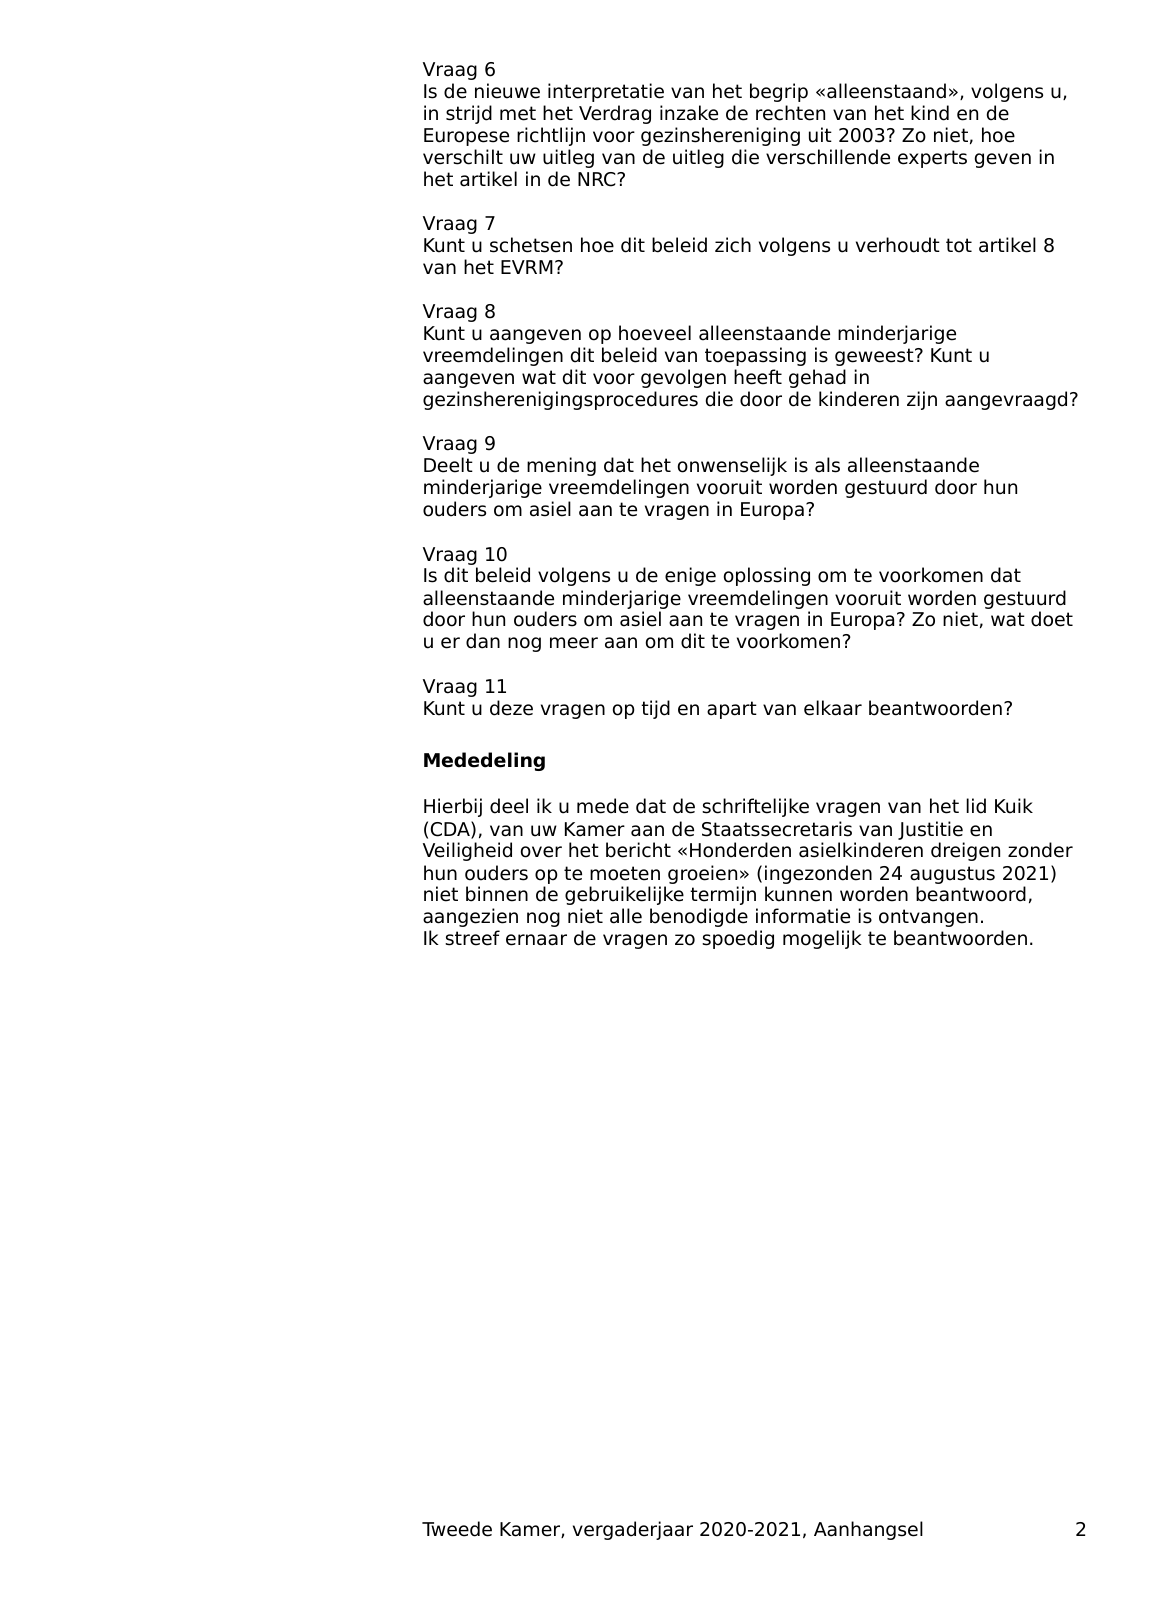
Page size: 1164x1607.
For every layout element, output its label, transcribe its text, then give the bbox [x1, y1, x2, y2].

text Vraag 11 [422, 676, 1087, 697]
text Kunt u aangeven op hoeveel alleenstaande minderjarige vreemdelingen dit beleid van toepassing is geweest? Kunt u aangeven wat dit voor gevolgen heeft gehad in gezinsherenigingsprocedures die door de kinderen zijn aangevraagd? [422, 323, 1087, 411]
subtitle Mededeling [422, 749, 1087, 771]
text Kunt u schetsen hoe dit beleid zich volgens u verhoudt tot artikel 8 van het EVRM? [422, 235, 1087, 279]
text Vraag 7 [422, 213, 1087, 235]
text Kunt u deze vragen op tijd en apart van elkaar beantwoorden? [422, 697, 1087, 719]
text Is dit beleid volgens u de enige oplossing om te voorkomen dat alleenstaande minderjarige vreemdelingen vooruit worden gestuurd door hun ouders om asiel aan te vragen in Europa? Zo niet, wat doet u er dan nog meer aan om dit te voorkomen? [422, 565, 1087, 653]
text Vraag 10 [422, 543, 1087, 565]
text Vraag 6 [422, 59, 1087, 81]
text Ik streef ernaar de vragen zo spoedig mogelijk te beantwoorden. [422, 928, 1087, 950]
text Deelt u de mening dat het onwenselijk is als alleenstaande minderjarige vreemdelingen vooruit worden gestuurd door hun ouders om asiel aan te vragen in Europa? [422, 455, 1087, 521]
text Vraag 8 [422, 301, 1087, 323]
text Hierbij deel ik u mede dat de schriftelijke vragen van het lid Kuik (CDA), van uw Kamer aan de Staatssecretaris van Justitie en Veiligheid over het bericht «Honderden asielkinderen dreigen zonder hun ouders op te moeten groeien» (ingezonden 24 augustus 2021) niet binnen de gebruikelijke termijn kunnen worden beantwoord, aangezien nog niet alle benodigde informatie is ontvangen. [422, 796, 1087, 928]
text Vraag 9 [422, 433, 1087, 455]
text Is de nieuwe interpretatie van het begrip «alleenstaand», volgens u, in strijd met het Verdrag inzake de rechten van het kind en de Europese richtlijn voor gezinshereniging uit 2003? Zo niet, hoe verschilt uw uitleg van de uitleg die verschillende experts geven in het artikel in de NRC? [422, 81, 1087, 191]
